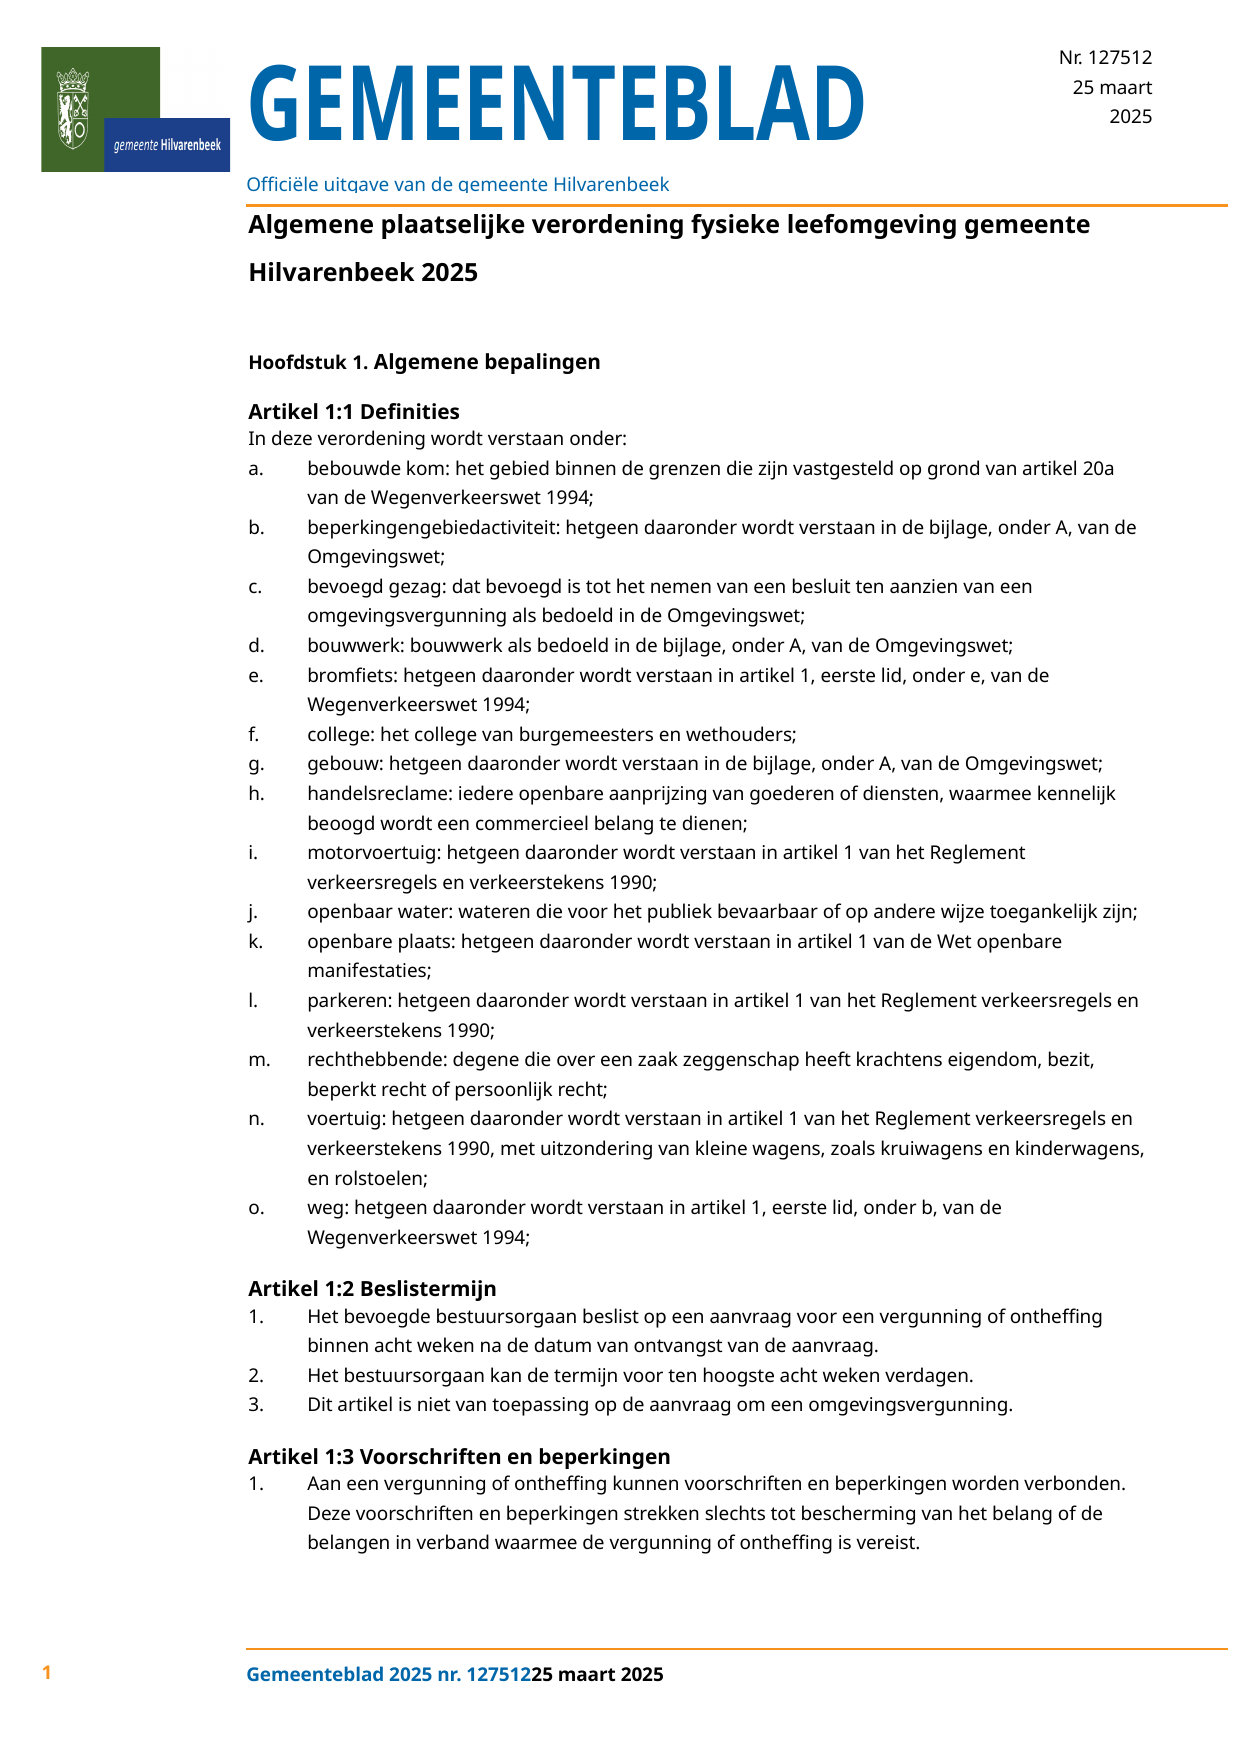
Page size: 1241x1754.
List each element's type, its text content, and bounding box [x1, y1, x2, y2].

list college: het college van burgemeesters en wethouders; [248, 721, 1152, 747]
list Het bevoegde bestuursorgaan beslist op een aanvraag voor een vergunning of ontheffing binnen acht weken na de datum van ontvangst van de aanvraag. [248, 1303, 1152, 1358]
list Het bestuursorgaan kan de termijn voor ten hoogste acht weken verdagen. [248, 1362, 1152, 1388]
list rechthebbende: degene die over een zaak zeggenschap heeft krachtens eigendom, bezit, beperkt recht of persoonlijk recht; [248, 1046, 1152, 1102]
list handelsreclame: iedere openbare aanprijzing van goederen of diensten, waarmee kennelijk beoogd wordt een commercieel belang te dienen; [248, 780, 1152, 836]
list gebouw: hetgeen daaronder wordt verstaan in de bijlage, onder A, van de Omgevingswet; [248, 751, 1152, 776]
text Artikel 1:2 Beslistermijn [248, 1274, 1152, 1303]
list bevoegd gezag: dat bevoegd is tot het nemen van een besluit ten aanzien van een omgevingsvergunning als bedoeld in de Omgevingswet; [248, 573, 1152, 628]
list openbaar water: wateren die voor het publiek bevaarbaar of op andere wijze toegankelijk zijn; [248, 898, 1152, 924]
text Artikel 1:3 Voorschriften en beperkingen [248, 1442, 1152, 1470]
text Hoofdstuk 1. Algemene bepalingen [248, 347, 1152, 376]
list bouwwerk: bouwwerk als bedoeld in de bijlage, onder A, van de Omgevingswet; [248, 632, 1152, 658]
list parkeren: hetgeen daaronder wordt verstaan in artikel 1 van het Reglement verkeersregels en verkeerstekens 1990; [248, 987, 1152, 1043]
text Algemene plaatselijke verordening fysieke leefomgeving gemeente Hilvarenbeek 2025 [248, 207, 1152, 288]
list bebouwde kom: het gebied binnen de grenzen die zijn vastgesteld op grond van artikel 20a van de Wegenverkeerswet 1994; [248, 455, 1152, 510]
list openbare plaats: hetgeen daaronder wordt verstaan in artikel 1 van de Wet openbare manifestaties; [248, 928, 1152, 983]
list weg: hetgeen daaronder wordt verstaan in artikel 1, eerste lid, onder b, van de Wegenverkeerswet 1994; [248, 1194, 1152, 1250]
list beperkingengebiedactiviteit: hetgeen daaronder wordt verstaan in de bijlage, onder A, van de Omgevingswet; [248, 514, 1152, 569]
list voertuig: hetgeen daaronder wordt verstaan in artikel 1 van het Reglement verkeersregels en verkeerstekens 1990, met uitzondering van kleine wagens, zoals kruiwagens en kinderwagens, en rolstoelen; [248, 1106, 1152, 1191]
list Aan een vergunning of ontheffing kunnen voorschriften en beperkingen worden verbonden. Deze voorschriften en beperkingen strekken slechts tot bescherming van het belang of de belangen in verband waarmee de vergunning of ontheffing is vereist. [248, 1470, 1152, 1555]
text Artikel 1:1 Definities [248, 397, 1152, 425]
list motorvoertuig: hetgeen daaronder wordt verstaan in artikel 1 van het Reglement verkeersregels en verkeerstekens 1990; [248, 839, 1152, 895]
picture [41, 47, 231, 172]
text In deze verordening wordt verstaan onder: [248, 425, 1152, 451]
list bromfiets: hetgeen daaronder wordt verstaan in artikel 1, eerste lid, onder e, van de Wegenverkeerswet 1994; [248, 662, 1152, 717]
list Dit artikel is niet van toepassing op de aanvraag om een omgevingsvergunning. [248, 1392, 1152, 1417]
